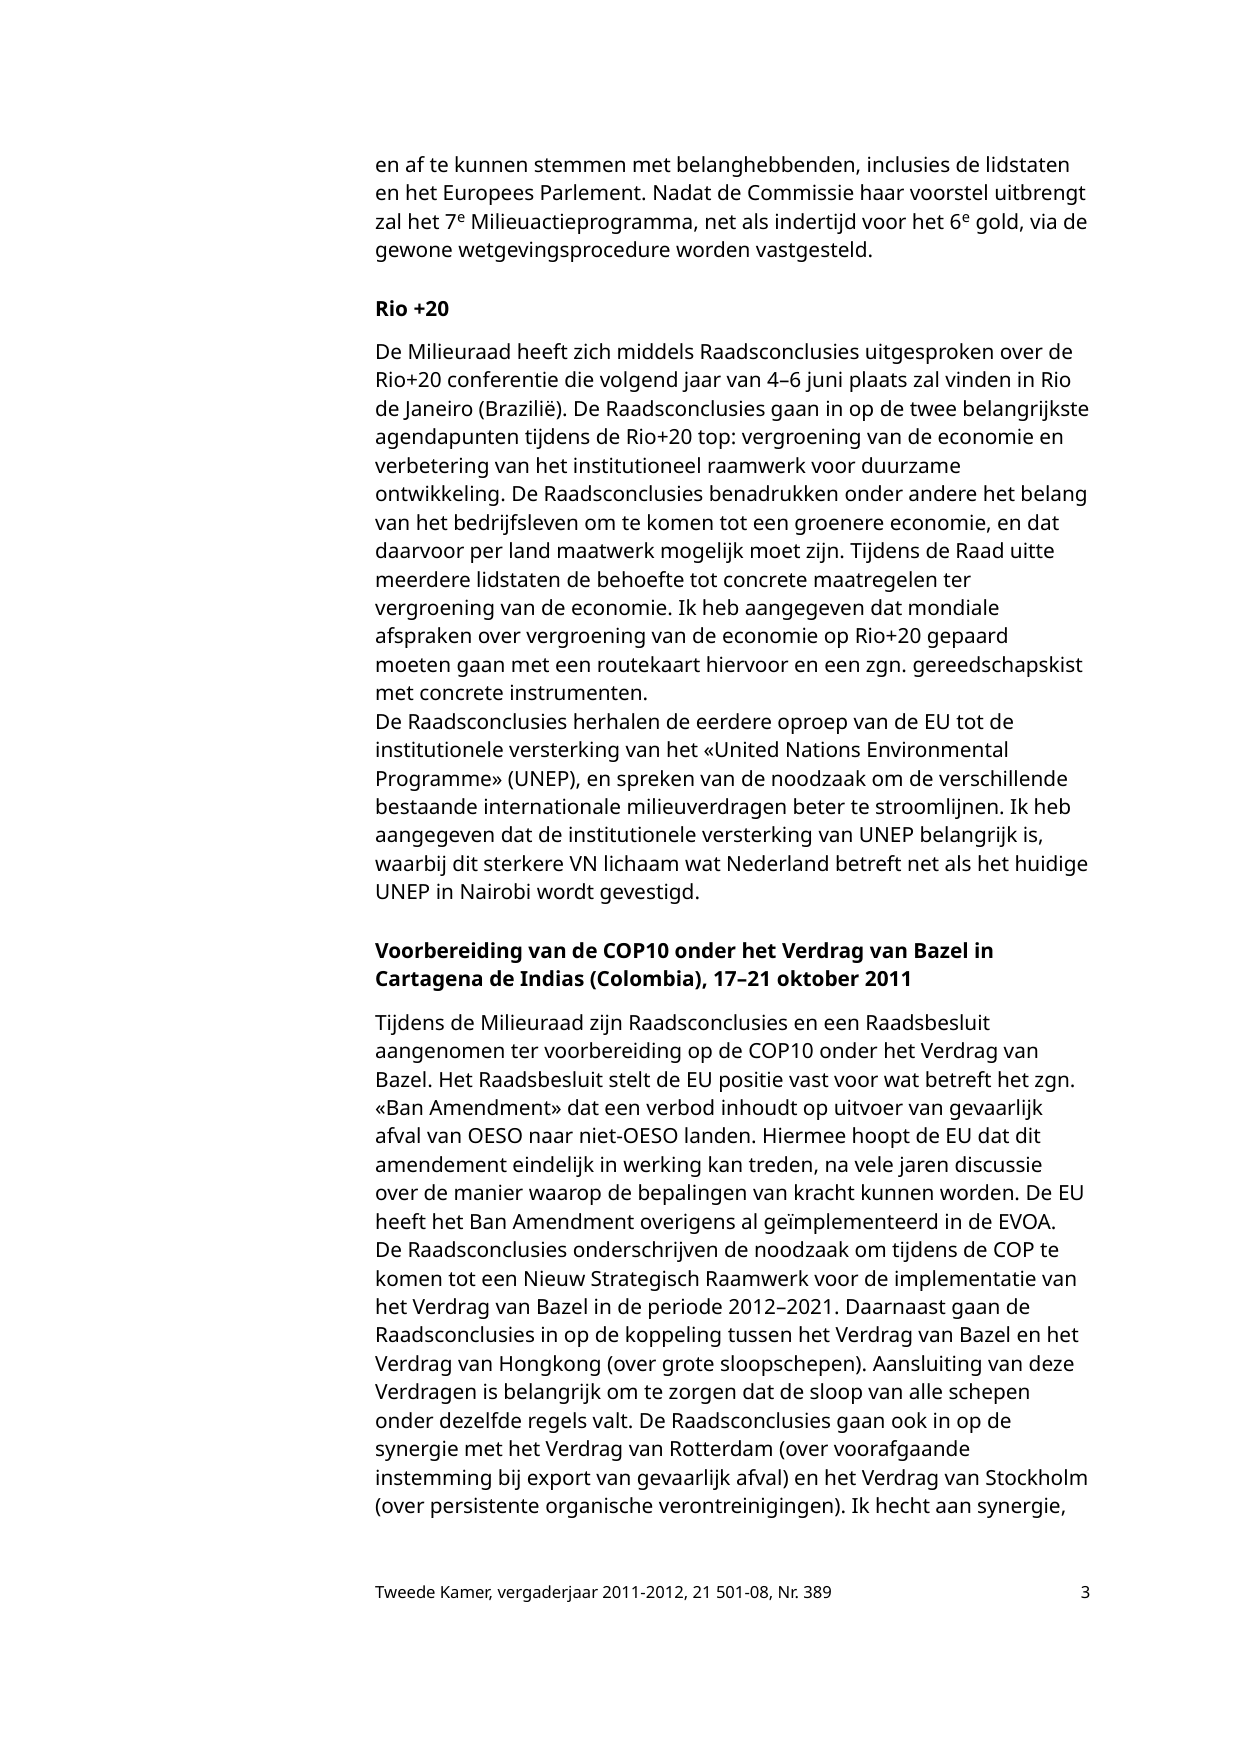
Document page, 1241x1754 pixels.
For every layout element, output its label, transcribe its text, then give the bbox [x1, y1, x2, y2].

text Voorbereiding van de COP10 onder het Verdrag van Bazel in Cartagena de Indias (Colombia), 17–21 oktober 2011 [375, 936, 1090, 993]
text Rio +20 [375, 294, 1090, 322]
text De Raadsconclusies herhalen de eerdere oproep van de EU tot de institutionele versterking van het «United Nations Environmental Programme» (UNEP), en spreken van de noodzaak om de verschillende bestaande internationale milieuverdragen beter te stroomlijnen. Ik heb aangegeven dat de institutionele versterking van UNEP belangrijk is, waarbij dit sterkere VN lichaam wat Nederland betreft net als het huidige UNEP in Nairobi wordt gevestigd. [375, 707, 1090, 906]
text De Raadsconclusies onderschrijven de noodzaak om tijdens de COP te komen tot een Nieuw Strategisch Raamwerk voor de implementatie van het Verdrag van Bazel in de periode 2012–2021. Daarnaast gaan de Raadsconclusies in op de koppeling tussen het Verdrag van Bazel en het Verdrag van Hongkong (over grote sloopschepen). Aansluiting van deze Verdragen is belangrijk om te zorgen dat de sloop van alle schepen onder dezelfde regels valt. De Raadsconclusies gaan ook in op de synergie met het Verdrag van Rotterdam (over voorafgaande instemming bij export van gevaarlijk afval) en het Verdrag van Stockholm (over persistente organische verontreinigingen). Ik hecht aan synergie, [375, 1235, 1090, 1520]
text De Milieuraad heeft zich middels Raadsconclusies uitgesproken over de Rio+20 conferentie die volgend jaar van 4–6 juni plaats zal vinden in Rio de Janeiro (Brazilië). De Raadsconclusies gaan in op de twee belangrijkste agendapunten tijdens de Rio+20 top: vergroening van de economie en verbetering van het institutioneel raamwerk voor duurzame ontwikkeling. De Raadsconclusies benadrukken onder andere het belang van het bedrijfsleven om te komen tot een groenere economie, en dat daarvoor per land maatwerk mogelijk moet zijn. Tijdens de Raad uitte meerdere lidstaten de behoefte tot concrete maatregelen ter vergroening van de economie. Ik heb aangegeven dat mondiale afspraken over vergroening van de economie op Rio+20 gepaard moeten gaan met een routekaart hiervoor en een zgn. gereedschapskist met concrete instrumenten. [375, 337, 1090, 707]
text Tijdens de Milieuraad zijn Raadsconclusies en een Raadsbesluit aangenomen ter voorbereiding op de COP10 onder het Verdrag van Bazel. Het Raadsbesluit stelt de EU positie vast voor wat betreft het zgn. «Ban Amendment» dat een verbod inhoudt op uitvoer van gevaarlijk afval van OESO naar niet-OESO landen. Hiermee hoopt de EU dat dit amendement eindelijk in werking kan treden, na vele jaren discussie over de manier waarop de bepalingen van kracht kunnen worden. De EU heeft het Ban Amendment overigens al geïmplementeerd in de EVOA. [375, 1008, 1090, 1235]
text en af te kunnen stemmen met belanghebbenden, inclusies de lidstaten en het Europees Parlement. Nadat de Commissie haar voorstel uitbrengt zal het 7e Milieuactieprogramma, net als indertijd voor het 6e gold, via de gewone wetgevingsprocedure worden vastgesteld. [375, 150, 1090, 264]
